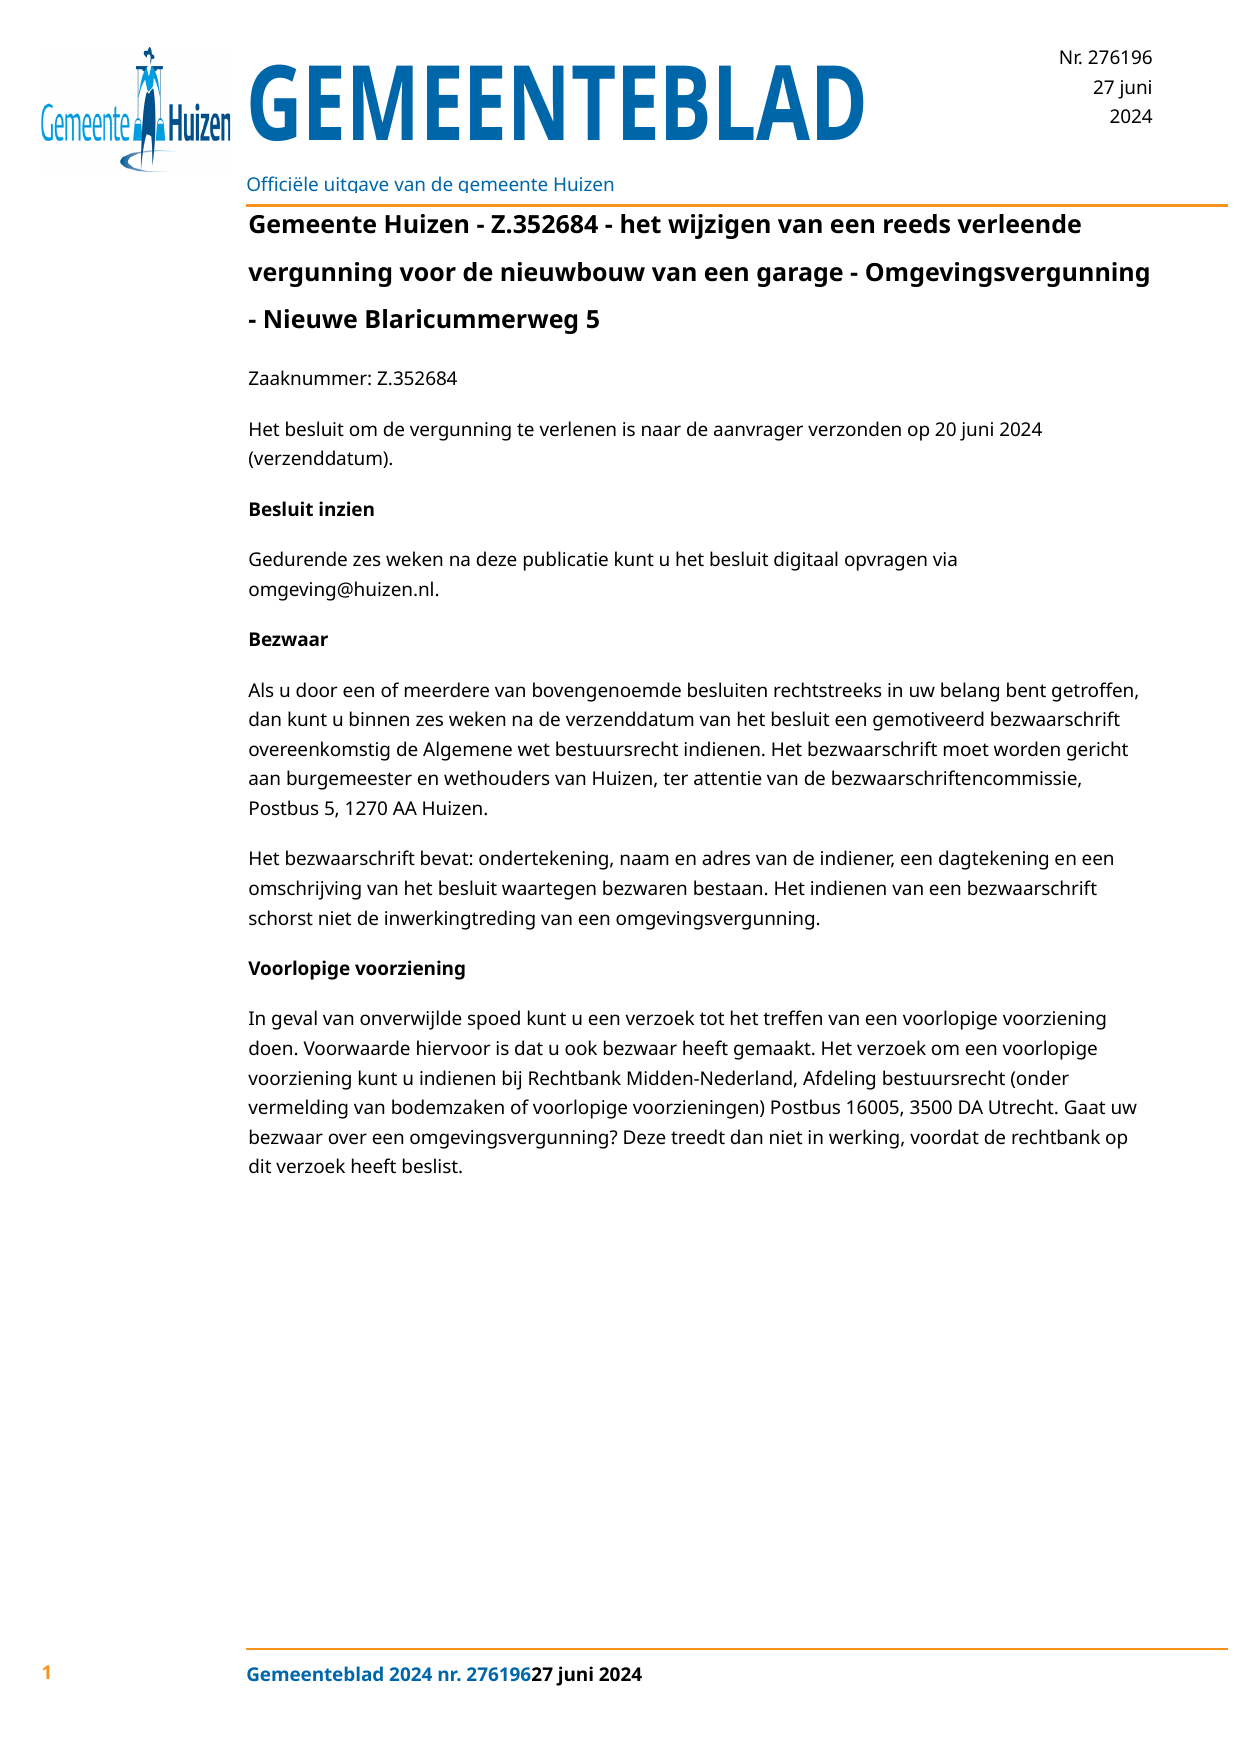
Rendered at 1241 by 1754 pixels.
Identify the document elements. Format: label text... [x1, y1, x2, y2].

text Besluit inzien [248, 496, 1152, 522]
text Gemeente Huizen - Z.352684 - het wijzigen van een reeds verleende vergunning voor de nieuwbouw van een garage - Omgevingsvergunning - Nieuwe Blaricummerweg 5 [248, 207, 1152, 336]
text Het bezwaarschrift bevat: ondertekening, naam en adres van de indiener, een dagtekening en een omschrijving van het besluit waartegen bezwaren bestaan. Het indienen van een bezwaarschrift schorst niet de inwerkingtreding van een omgevingsvergunning. [248, 846, 1152, 930]
text Zaaknummer: Z.352684 [248, 366, 1152, 391]
text Als u door een of meerdere van bovengenoemde besluiten rechtstreeks in uw belang bent getroffen, dan kunt u binnen zes weken na de verzenddatum van het besluit een gemotiveerd bezwaarschrift overeenkomstig de Algemene wet bestuursrecht indienen. Het bezwaarschrift moet worden gericht aan burgemeester en wethouders van Huizen, ter attentie van de bezwaarschriftencommissie, Postbus 5, 1270 AA Huizen. [248, 677, 1152, 821]
text In geval van onverwijlde spoed kunt u een verzoek tot het treffen van een voorlopige voorziening doen. Voorwaarde hiervoor is dat u ook bezwaar heeft gemaakt. Het verzoek om een voorlopige voorziening kunt u indienen bij Rechtbank Midden-Nederland, Afdeling bestuursrecht (onder vermelding van bodemzaken of voorlopige voorzieningen) Postbus 16005, 3500 DA Utrecht. Gaat uw bezwaar over een omgevingsvergunning? Deze treedt dan niet in werking, voordat de rechtbank op dit verzoek heeft beslist. [248, 1006, 1152, 1179]
text Voorlopige voorziening [248, 955, 1152, 981]
text Bezwaar [248, 626, 1152, 652]
text Gedurende zes weken na deze publicatie kunt u het besluit digitaal opvragen via omgeving@huizen.nl. [248, 546, 1152, 602]
picture [41, 47, 231, 172]
text Het besluit om de vergunning te verlenen is naar de aanvrager verzonden op 20 juni 2024 (verzenddatum). [248, 416, 1152, 471]
